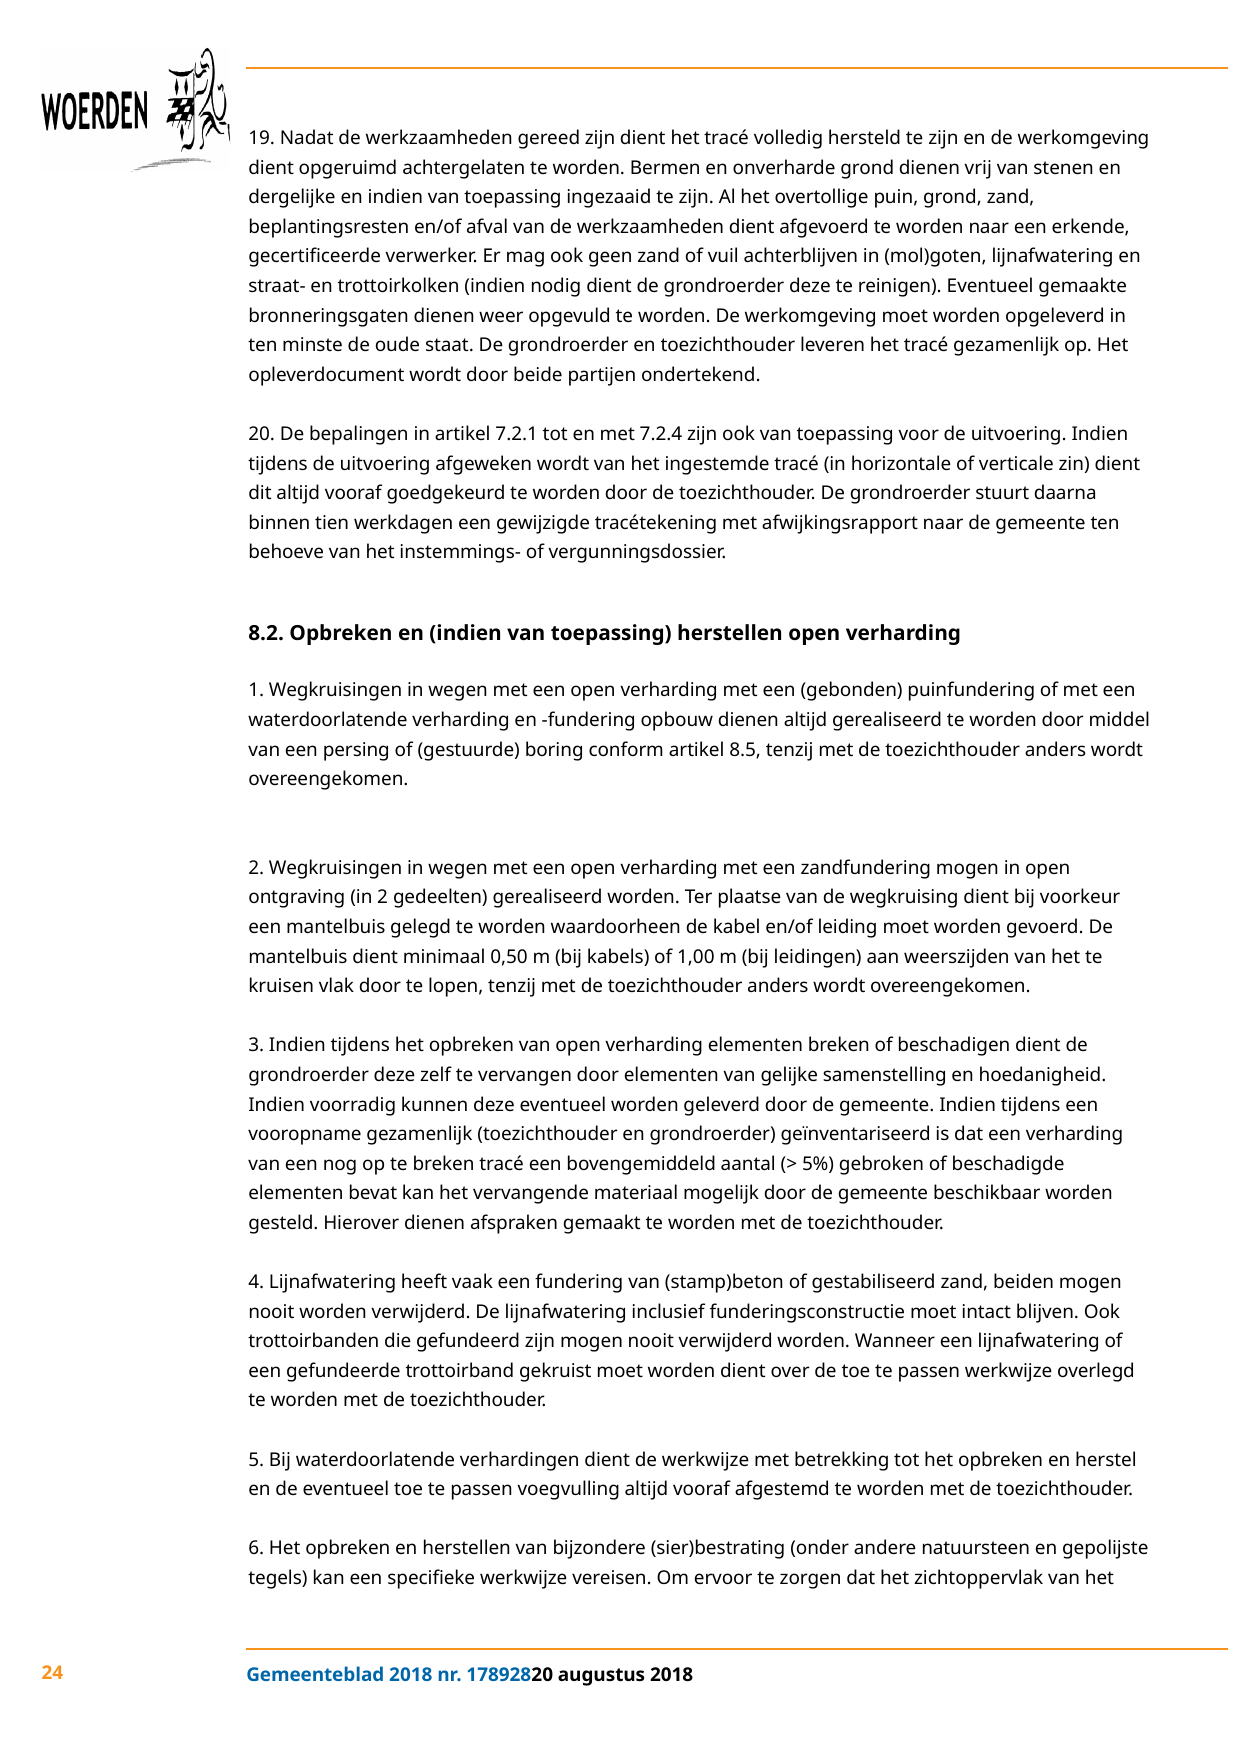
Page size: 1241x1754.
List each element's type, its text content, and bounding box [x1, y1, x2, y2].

text 2. Wegkruisingen in wegen met een open verharding met een zandfundering mogen in open ontgraving (in 2 gedeelten) gerealiseerd worden. Ter plaatse van de wegkruising dient bij voorkeur een mantelbuis gelegd te worden waardoorheen de kabel en/of leiding moet worden gevoerd. De mantelbuis dient minimaal 0,50 m (bij kabels) of 1,00 m (bij leidingen) aan weerszijden van het te kruisen vlak door te lopen, tenzij met de toezichthouder anders wordt overeengekomen. [248, 854, 1152, 998]
text 6. Het opbreken en herstellen van bijzondere (sier)bestrating (onder andere natuursteen en gepolijste tegels) kan een specifieke werkwijze vereisen. Om ervoor te zorgen dat het zichtoppervlak van het [248, 1534, 1152, 1590]
text 3. Indien tijdens het opbreken van open verharding elementen breken of beschadigen dient de grondroerder deze zelf te vervangen door elementen van gelijke samenstelling en hoedanigheid. Indien voorradig kunnen deze eventueel worden geleverd door de gemeente. Indien tijdens een vooropname gezamenlijk (toezichthouder en grondroerder) geïnventariseerd is dat een verharding van een nog op te breken tracé een bovengemiddeld aantal (> 5%) gebroken of beschadigde elementen bevat kan het vervangende materiaal mogelijk door de gemeente beschikbaar worden gesteld. Hierover dienen afspraken gemaakt te worden met de toezichthouder. [248, 1032, 1152, 1235]
text 1. Wegkruisingen in wegen met een open verharding met een (gebonden) puinfundering of met een waterdoorlatende verharding en -fundering opbouw dienen altijd gerealiseerd te worden door middel van een persing of (gestuurde) boring conform artikel 8.5, tenzij met de toezichthouder anders wordt overeengekomen. [248, 677, 1152, 791]
text 19. Nadat de werkzaamheden gereed zijn dient het tracé volledig hersteld te zijn en de werkomgeving dient opgeruimd achtergelaten te worden. Bermen en onverharde grond dienen vrij van stenen en dergelijke en indien van toepassing ingezaaid te zijn. Al het overtollige puin, grond, zand, beplantingsresten en/of afval van de werkzaamheden dient afgevoerd te worden naar een erkende, gecertificeerde verwerker. Er mag ook geen zand of vuil achterblijven in (mol)goten, lijnafwatering en straat- en trottoirkolken (indien nodig dient de grondroerder deze te reinigen). Eventueel gemaakte bronneringsgaten dienen weer opgevuld te worden. De werkomgeving moet worden opgeleverd in ten minste de oude staat. De grondroerder en toezichthouder leveren het tracé gezamenlijk op. Het opleverdocument wordt door beide partijen ondertekend. [248, 124, 1152, 387]
picture [41, 47, 231, 172]
text 8.2. Opbreken en (indien van toepassing) herstellen open verharding [248, 618, 1152, 647]
text 4. Lijnafwatering heeft vaak een fundering van (stamp)beton of gestabiliseerd zand, beiden mogen nooit worden verwijderd. De lijnafwatering inclusief funderingsconstructie moet intact blijven. Ook trottoirbanden die gefundeerd zijn mogen nooit verwijderd worden. Wanneer een lijnafwatering of een gefundeerde trottoirband gekruist moet worden dient over de toe te passen werkwijze overlegd te worden met de toezichthouder. [248, 1268, 1152, 1412]
text 20. De bepalingen in artikel 7.2.1 tot en met 7.2.4 zijn ook van toepassing voor de uitvoering. Indien tijdens de uitvoering afgeweken wordt van het ingestemde tracé (in horizontale of verticale zin) dient dit altijd vooraf goedgekeurd te worden door de toezichthouder. De grondroerder stuurt daarna binnen tien werkdagen een gewijzigde tracétekening met afwijkingsrapport naar de gemeente ten behoeve van het instemmings- of vergunningsdossier. [248, 420, 1152, 564]
text 5. Bij waterdoorlatende verhardingen dient de werkwijze met betrekking tot het opbreken en herstel en de eventueel toe te passen voegvulling altijd vooraf afgestemd te worden met de toezichthouder. [248, 1446, 1152, 1501]
